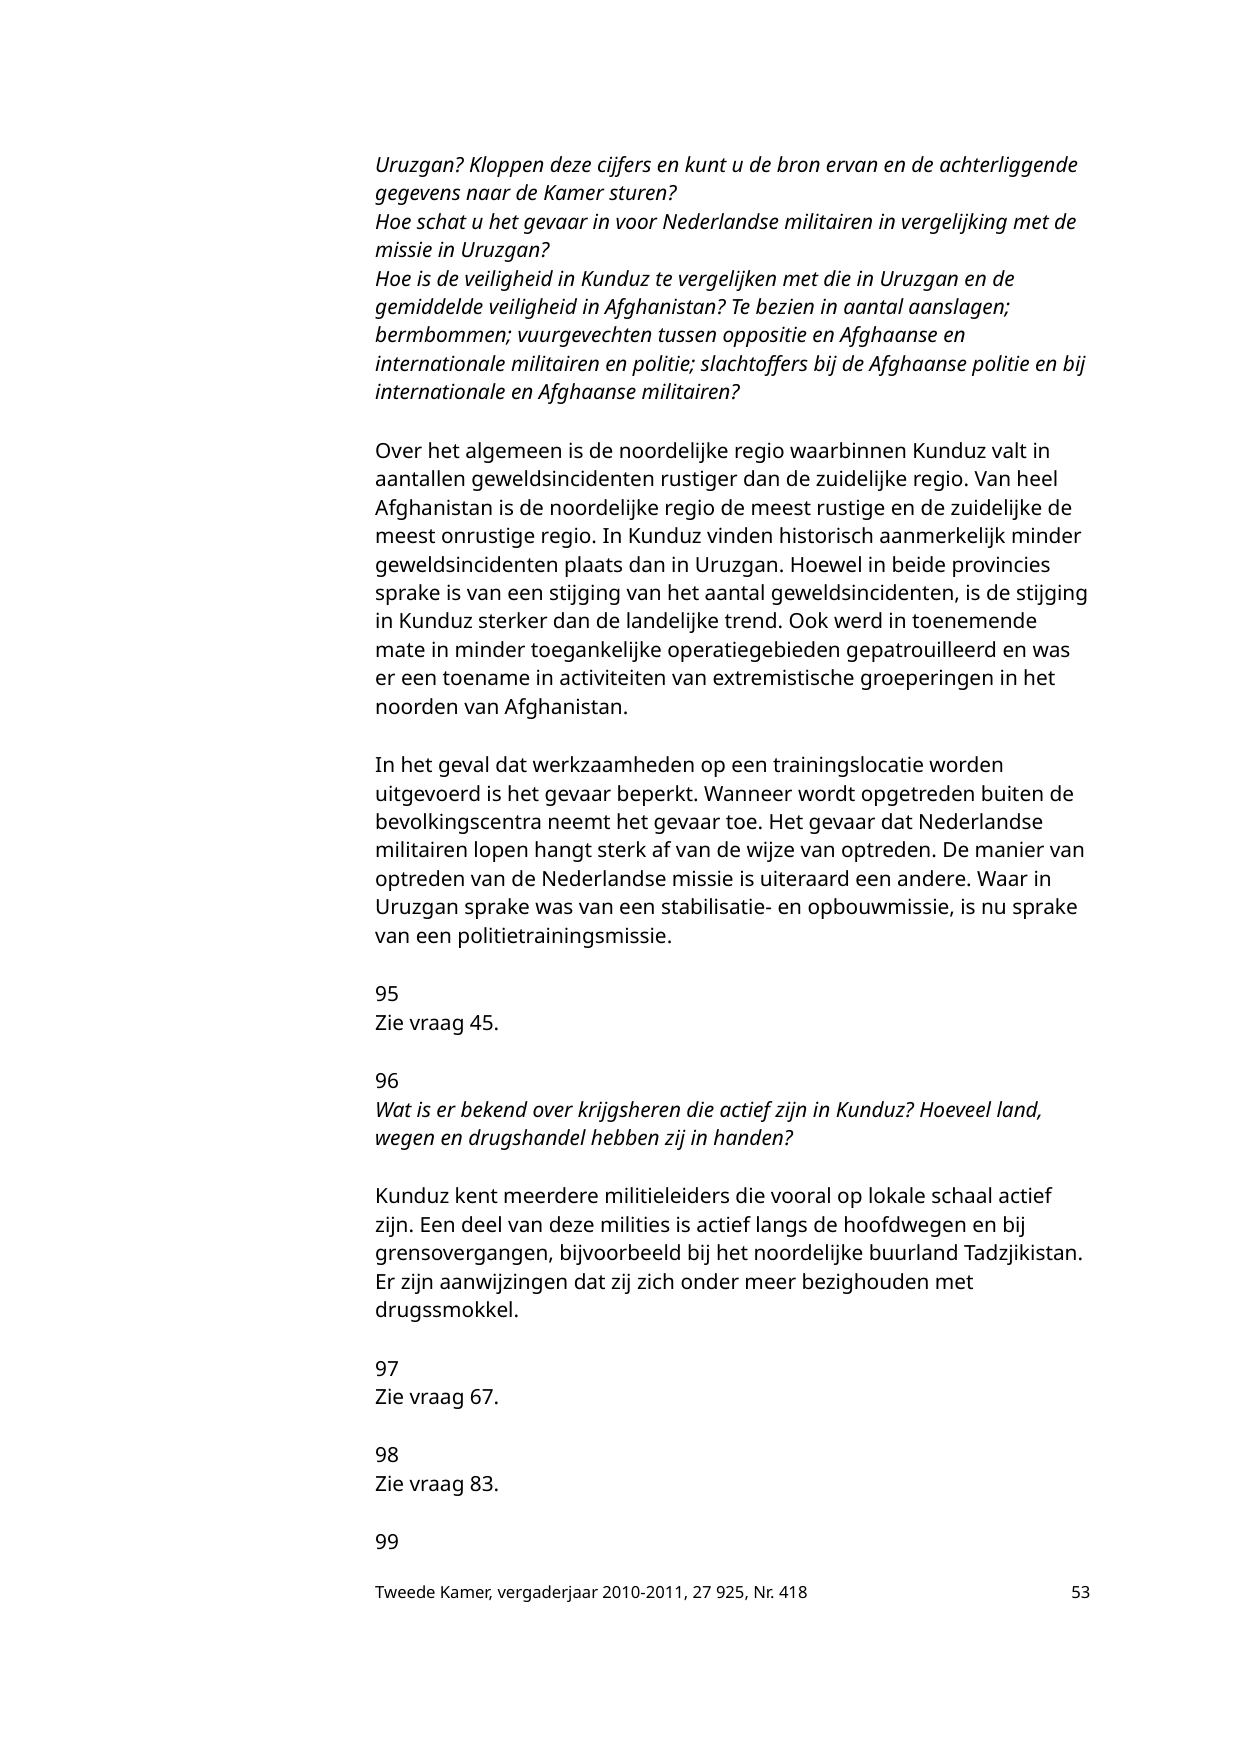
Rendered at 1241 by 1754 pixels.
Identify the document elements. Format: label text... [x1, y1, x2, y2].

text Uruzgan? Kloppen deze cijfers en kunt u de bron ervan en de achterliggende gegevens naar de Kamer sturen? [375, 150, 1090, 207]
text 97 [375, 1354, 1090, 1382]
text Zie vraag 67. [375, 1382, 1090, 1411]
text Zie vraag 45. [375, 1008, 1090, 1036]
text Over het algemeen is de noordelijke regio waarbinnen Kunduz valt in aantallen geweldsincidenten rustiger dan de zuidelijke regio. Van heel Afghanistan is de noordelijke regio de meest rustige en de zuidelijke de meest onrustige regio. In Kunduz vinden historisch aanmerkelijk minder geweldsincidenten plaats dan in Uruzgan. Hoewel in beide provincies sprake is van een stijging van het aantal geweldsincidenten, is de stijging in Kunduz sterker dan de landelijke trend. Ook werd in toenemende mate in minder toegankelijke operatiegebieden gepatrouilleerd en was er een toename in activiteiten van extremistische groeperingen in het noorden van Afghanistan. [375, 436, 1090, 720]
text 95 [375, 979, 1090, 1008]
text In het geval dat werkzaamheden op een trainingslocatie worden uitgevoerd is het gevaar beperkt. Wanneer wordt opgetreden buiten de bevolkingscentra neemt het gevaar toe. Het gevaar dat Nederlandse militairen lopen hangt sterk af van de wijze van optreden. De manier van optreden van de Nederlandse missie is uiteraard een andere. Waar in Uruzgan sprake was van een stabilisatie- en opbouwmissie, is nu sprake van een politietrainingsmissie. [375, 750, 1090, 949]
text 99 [375, 1527, 1090, 1556]
text Kunduz kent meerdere militieleiders die vooral op lokale schaal actief zijn. Een deel van deze milities is actief langs de hoofdwegen en bij grensovergangen, bijvoorbeeld bij het noordelijke buurland Tadzjikistan. Er zijn aanwijzingen dat zij zich onder meer bezighouden met drugssmokkel. [375, 1182, 1090, 1324]
text 98 [375, 1441, 1090, 1469]
text Hoe schat u het gevaar in voor Nederlandse militairen in vergelijking met de missie in Uruzgan? [375, 207, 1090, 264]
text Zie vraag 83. [375, 1469, 1090, 1497]
text Wat is er bekend over krijgsheren die actief zijn in Kunduz? Hoeveel land, wegen en drugshandel hebben zij in handen? [375, 1095, 1090, 1152]
text Hoe is de veiligheid in Kunduz te vergelijken met die in Uruzgan en de gemiddelde veiligheid in Afghanistan? Te bezien in aantal aanslagen; bermbommen; vuurgevechten tussen oppositie en Afghaanse en internationale militairen en politie; slachtoffers bij de Afghaanse politie en bij internationale en Afghaanse militairen? [375, 264, 1090, 406]
text 96 [375, 1066, 1090, 1095]
